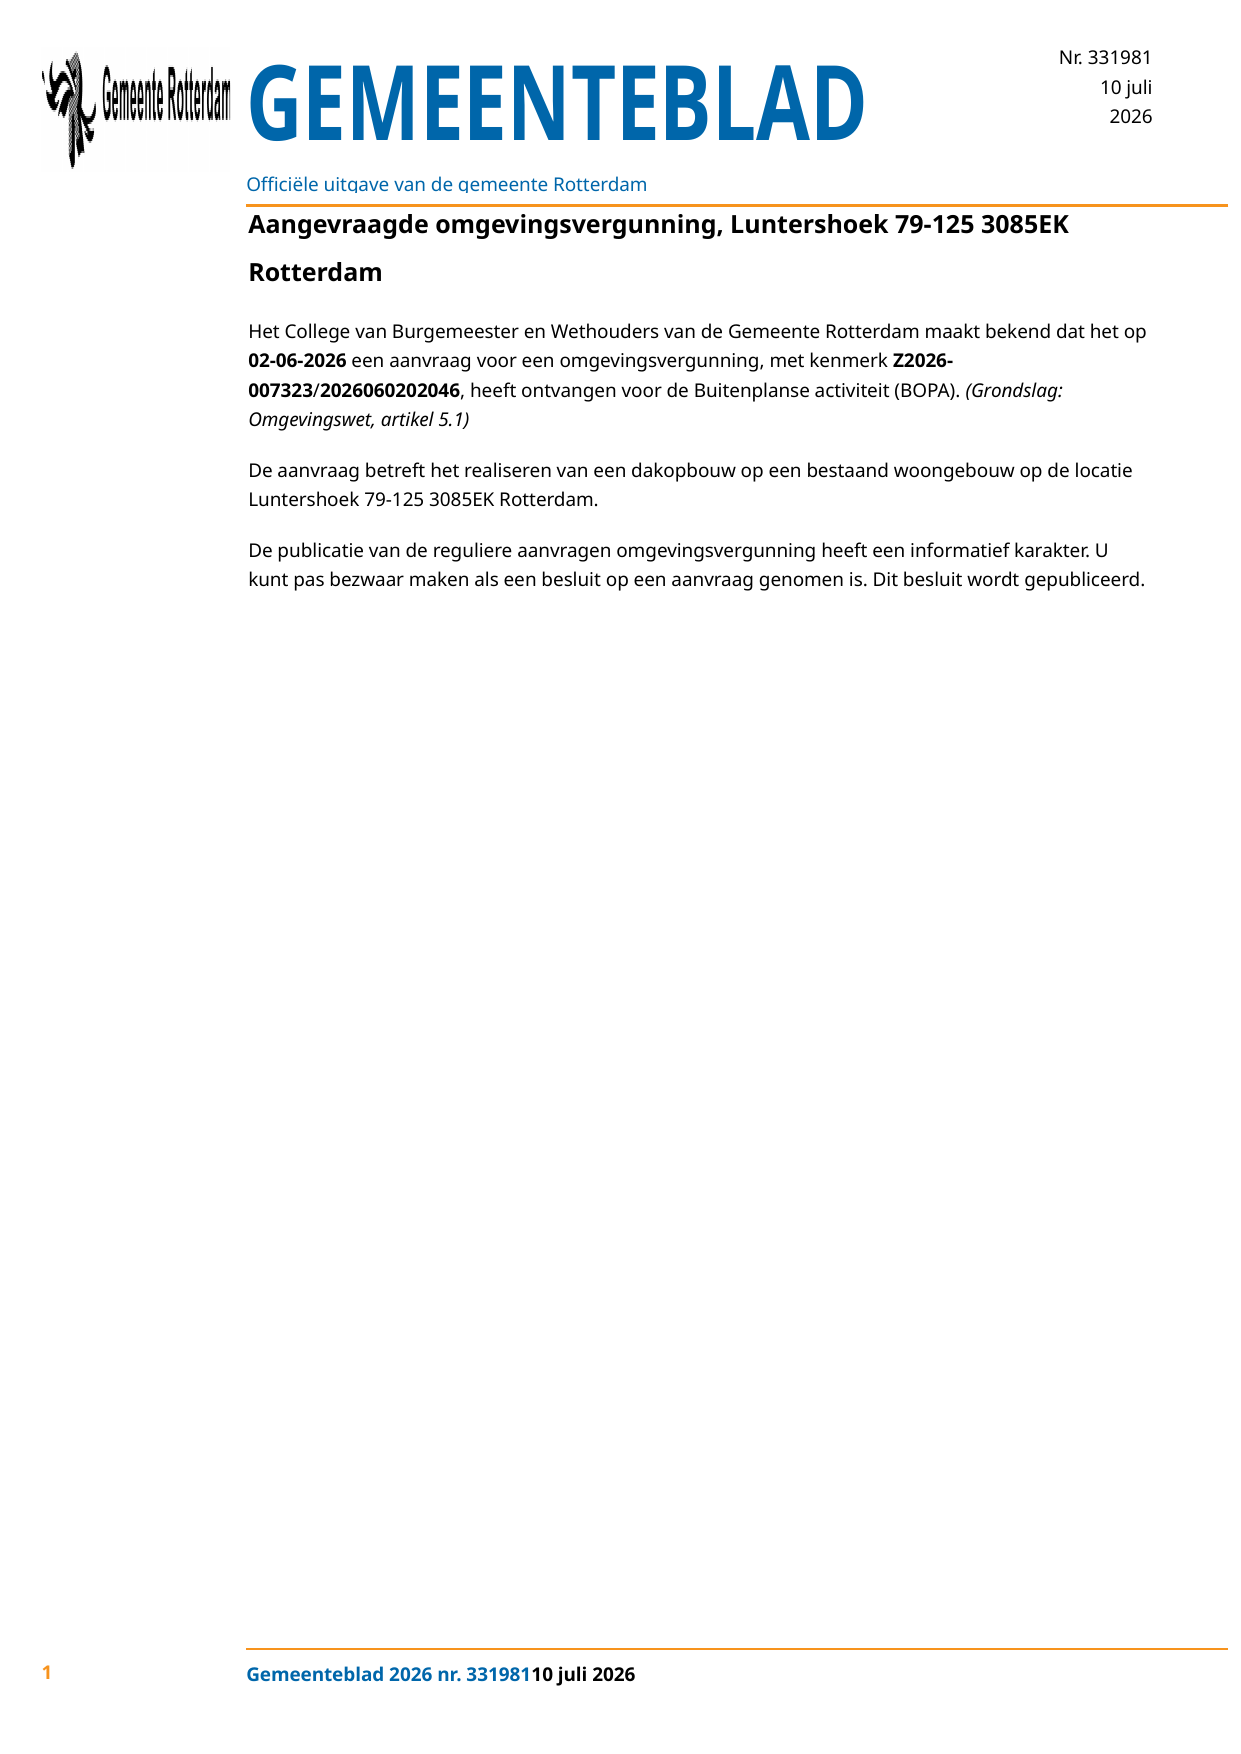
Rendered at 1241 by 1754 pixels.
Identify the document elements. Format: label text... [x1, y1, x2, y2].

text Aangevraagde omgevingsvergunning, Luntershoek 79-125 3085EK Rotterdam [248, 207, 1152, 288]
text Het College van Burgemeester en Wethouders van de Gemeente Rotterdam maakt bekend dat het op 02-06-2026 een aanvraag voor een omgevingsvergunning, met kenmerk Z2026-007323/2026060202046, heeft ontvangen voor de Buitenplanse activiteit (BOPA). (Grondslag: Omgevingswet, artikel 5.1) [248, 318, 1152, 432]
text De aanvraag betreft het realiseren van een dakopbouw op een bestaand woongebouw op de locatie Luntershoek 79-125 3085EK Rotterdam. [248, 457, 1152, 512]
picture [41, 47, 231, 172]
text De publicatie van de reguliere aanvragen omgevingsvergunning heeft een informatief karakter. U kunt pas bezwaar maken als een besluit op een aanvraag genomen is. Dit besluit wordt gepubliceerd. [248, 537, 1152, 592]
